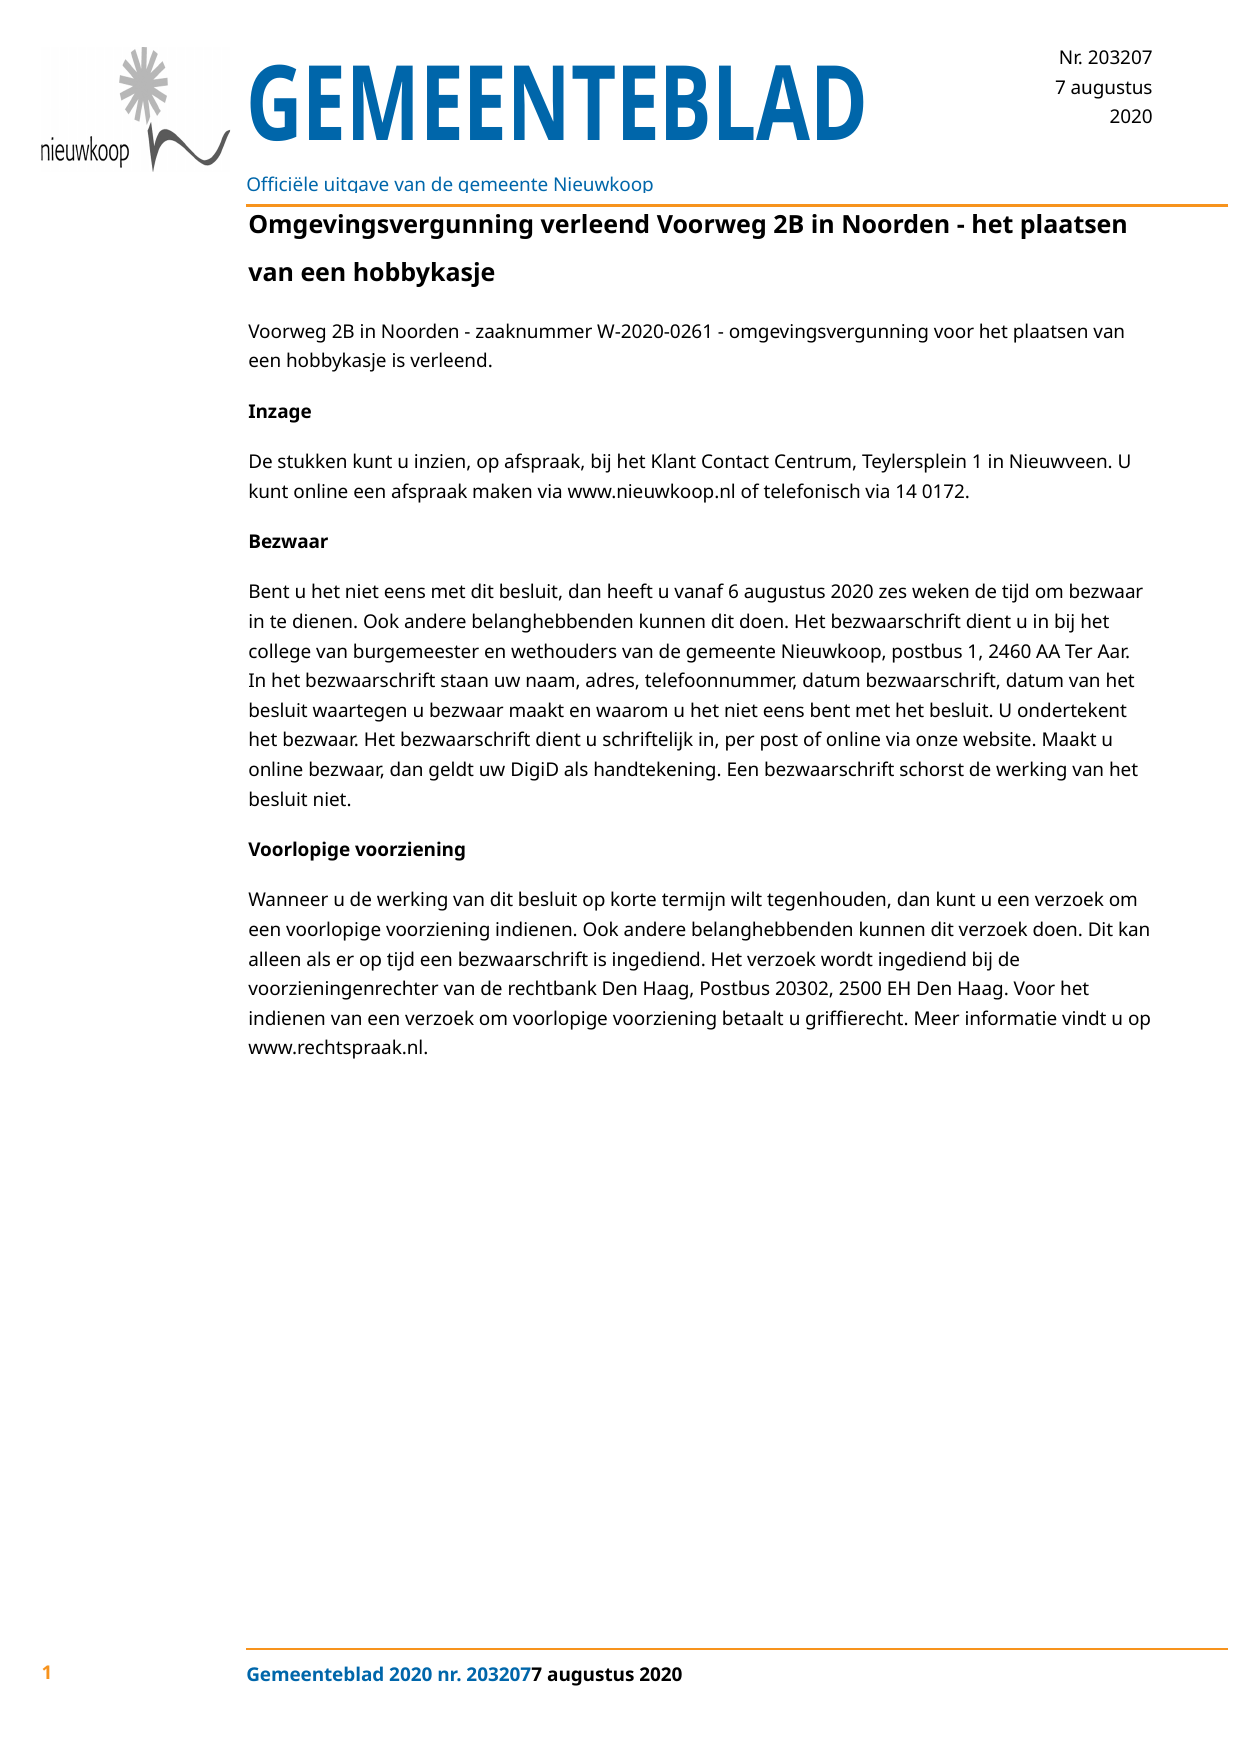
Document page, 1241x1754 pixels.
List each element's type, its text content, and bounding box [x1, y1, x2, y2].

text Omgevingsvergunning verleend Voorweg 2B in Noorden - het plaatsen van een hobbykasje [248, 207, 1152, 288]
text Inzage [248, 398, 1152, 424]
picture [41, 47, 231, 172]
text Voorweg 2B in Noorden - zaaknummer W-2020-0261 - omgevingsvergunning voor het plaatsen van een hobbykasje is verleend. [248, 318, 1152, 373]
text Voorlopige voorziening [248, 836, 1152, 862]
text Bezwaar [248, 528, 1152, 554]
text Bent u het niet eens met dit besluit, dan heeft u vanaf 6 augustus 2020 zes weken de tijd om bezwaar in te dienen. Ook andere belanghebbenden kunnen dit doen. Het bezwaarschrift dient u in bij het college van burgemeester en wethouders van de gemeente Nieuwkoop, postbus 1, 2460 AA Ter Aar. In het bezwaarschrift staan uw naam, adres, telefoonnummer, datum bezwaarschrift, datum van het besluit waartegen u bezwaar maakt en waarom u het niet eens bent met het besluit. U ondertekent het bezwaar. Het bezwaarschrift dient u schriftelijk in, per post of online via onze website. Maakt u online bezwaar, dan geldt uw DigiD als handtekening. Een bezwaarschrift schorst de werking van het besluit niet. [248, 579, 1152, 812]
text Wanneer u de werking van dit besluit op korte termijn wilt tegenhouden, dan kunt u een verzoek om een voorlopige voorziening indienen. Ook andere belanghebbenden kunnen dit verzoek doen. Dit kan alleen als er op tijd een bezwaarschrift is ingediend. Het verzoek wordt ingediend bij de voorzieningenrechter van de rechtbank Den Haag, Postbus 20302, 2500 EH Den Haag. Voor het indienen van een verzoek om voorlopige voorziening betaalt u griffierecht. Meer informatie vindt u op www.rechtspraak.nl. [248, 887, 1152, 1060]
text De stukken kunt u inzien, op afspraak, bij het Klant Contact Centrum, Teylersplein 1 in Nieuwveen. U kunt online een afspraak maken via www.nieuwkoop.nl of telefonisch via 14 0172. [248, 448, 1152, 504]
